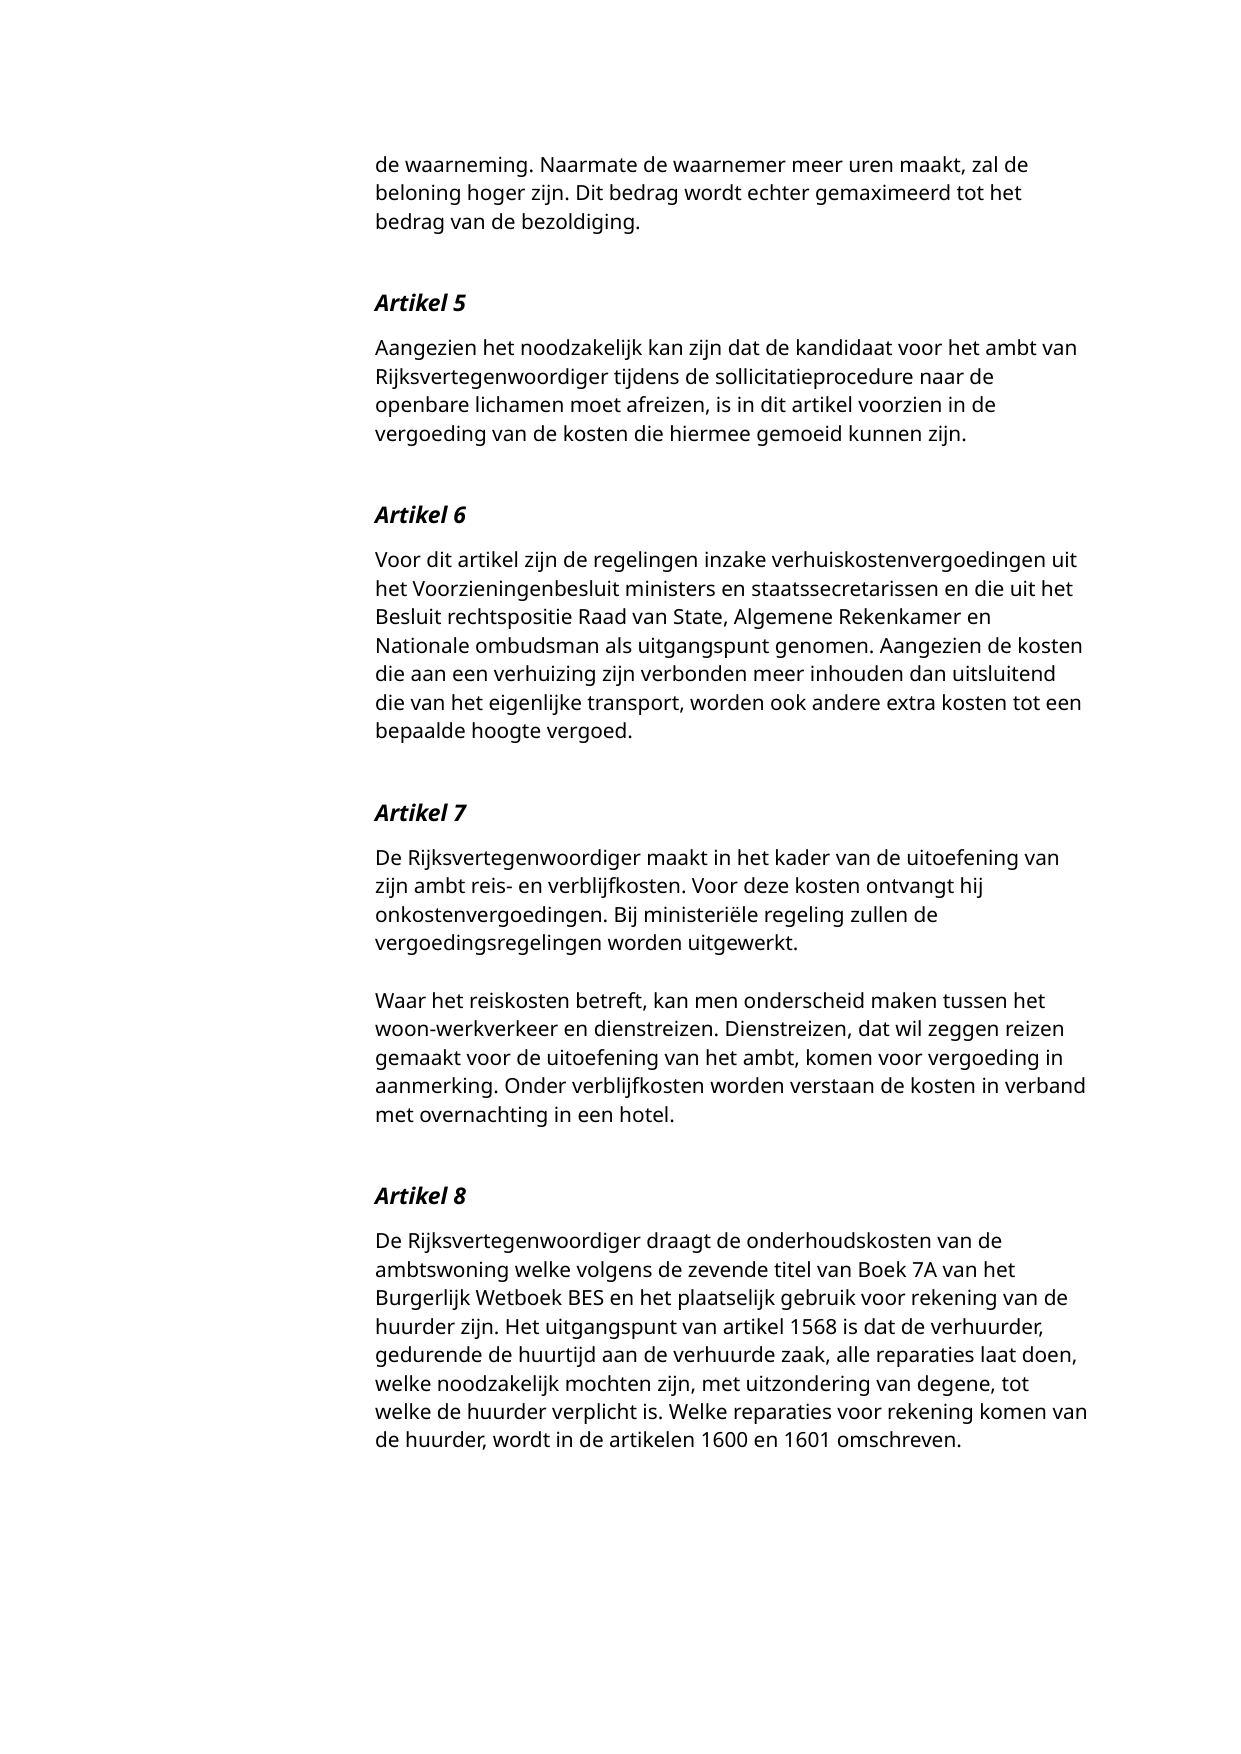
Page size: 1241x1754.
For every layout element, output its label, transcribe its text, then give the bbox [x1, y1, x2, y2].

text Voor dit artikel zijn de regelingen inzake verhuiskostenvergoedingen uit het Voorzieningenbesluit ministers en staatssecretarissen en die uit het Besluit rechtspositie Raad van State, Algemene Rekenkamer en Nationale ombudsman als uitgangspunt genomen. Aangezien de kosten die aan een verhuizing zijn verbonden meer inhouden dan uitsluitend die van het eigenlijke transport, worden ook andere extra kosten tot een bepaalde hoogte vergoed. [375, 546, 1090, 744]
text Aangezien het noodzakelijk kan zijn dat de kandidaat voor het ambt van Rijksvertegenwoordiger tijdens de sollicitatieprocedure naar de openbare lichamen moet afreizen, is in dit artikel voorzien in de vergoeding van de kosten die hiermee gemoeid kunnen zijn. [375, 333, 1090, 447]
subtitle Artikel 7 [375, 797, 1090, 828]
subtitle Artikel 8 [375, 1180, 1090, 1211]
text De Rijksvertegenwoordiger maakt in het kader van de uitoefening van zijn ambt reis- en verblijfkosten. Voor deze kosten ontvangt hij onkostenvergoedingen. Bij ministeriële regeling zullen de vergoedingsregelingen worden uitgewerkt. [375, 843, 1090, 957]
subtitle Artikel 6 [375, 499, 1090, 531]
text Waar het reiskosten betreft, kan men onderscheid maken tussen het woon-werkverkeer en dienstreizen. Dienstreizen, dat wil zeggen reizen gemaakt voor de uitoefening van het ambt, komen voor vergoeding in aanmerking. Onder verblijfkosten worden verstaan de kosten in verband met overnachting in een hotel. [375, 986, 1090, 1128]
text De Rijksvertegenwoordiger draagt de onderhoudskosten van de ambtswoning welke volgens de zevende titel van Boek 7A van het Burgerlijk Wetboek BES en het plaatselijk gebruik voor rekening van de huurder zijn. Het uitgangspunt van artikel 1568 is dat de verhuurder, gedurende de huurtijd aan de verhuurde zaak, alle reparaties laat doen, welke noodzakelijk mochten zijn, met uitzondering van degene, tot welke de huurder verplicht is. Welke reparaties voor rekening komen van de huurder, wordt in de artikelen 1600 en 1601 omschreven. [375, 1226, 1090, 1454]
text de waarneming. Naarmate de waarnemer meer uren maakt, zal de beloning hoger zijn. Dit bedrag wordt echter gemaximeerd tot het bedrag van de bezoldiging. [375, 150, 1090, 235]
subtitle Artikel 5 [375, 287, 1090, 318]
